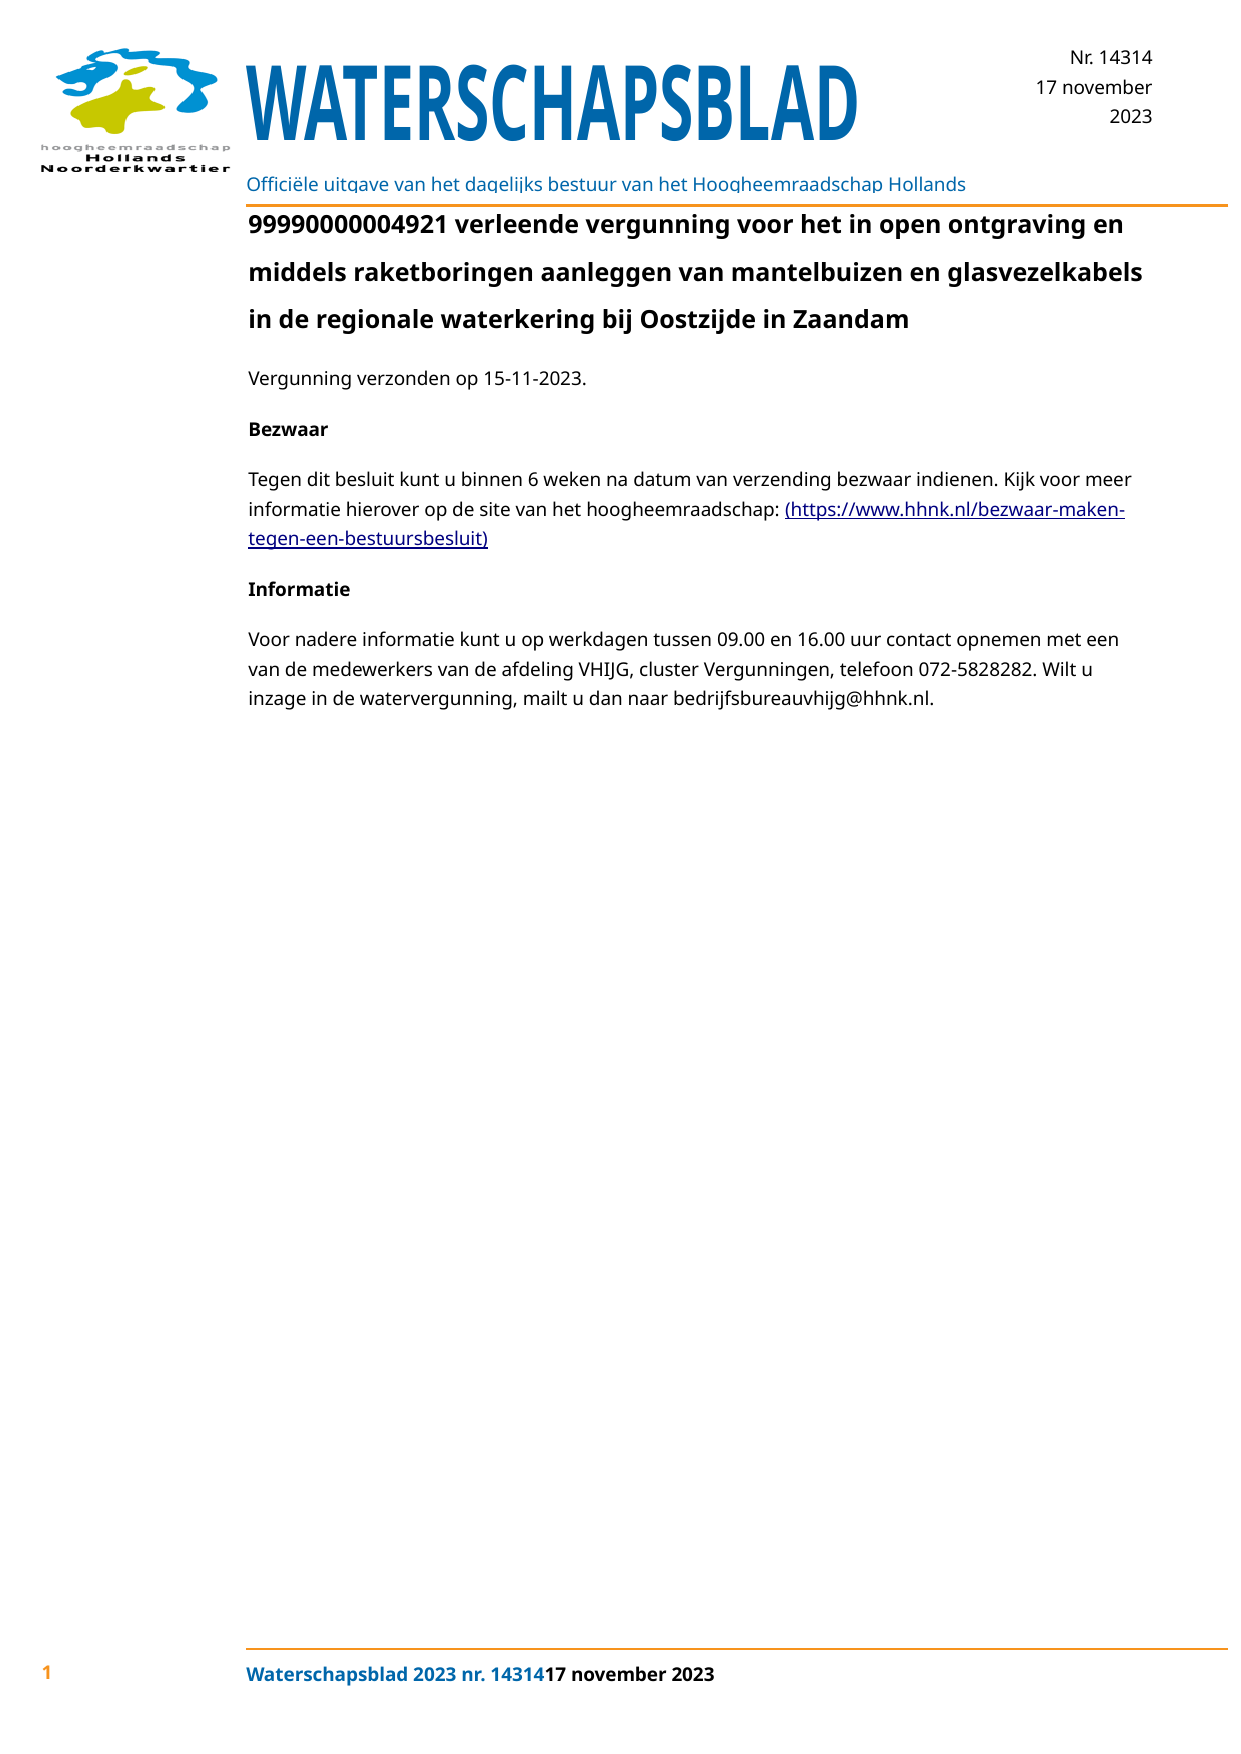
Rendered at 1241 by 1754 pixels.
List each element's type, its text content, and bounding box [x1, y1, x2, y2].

text Bezwaar [248, 416, 1152, 442]
text Voor nadere informatie kunt u op werkdagen tussen 09.00 en 16.00 uur contact opnemen met een van de medewerkers van de afdeling VHIJG, cluster Vergunningen, telefoon 072-5828282. Wilt u inzage in de watervergunning, mailt u dan naar bedrijfsbureauvhijg@hhnk.nl. [248, 626, 1152, 711]
text Vergunning verzonden op 15-11-2023. [248, 366, 1152, 391]
text Informatie [248, 576, 1152, 602]
text Tegen dit besluit kunt u binnen 6 weken na datum van verzending bezwaar indienen. Kijk voor meer informatie hierover op de site van het hoogheemraadschap: (https://www.hhnk.nl/bezwaar-maken-tegen-een-bestuursbesluit) [248, 466, 1152, 551]
text 99990000004921 verleende vergunning voor het in open ontgraving en middels raketboringen aanleggen van mantelbuizen en glasvezelkabels in de regionale waterkering bij Oostzijde in Zaandam [248, 207, 1152, 336]
picture [41, 47, 231, 172]
